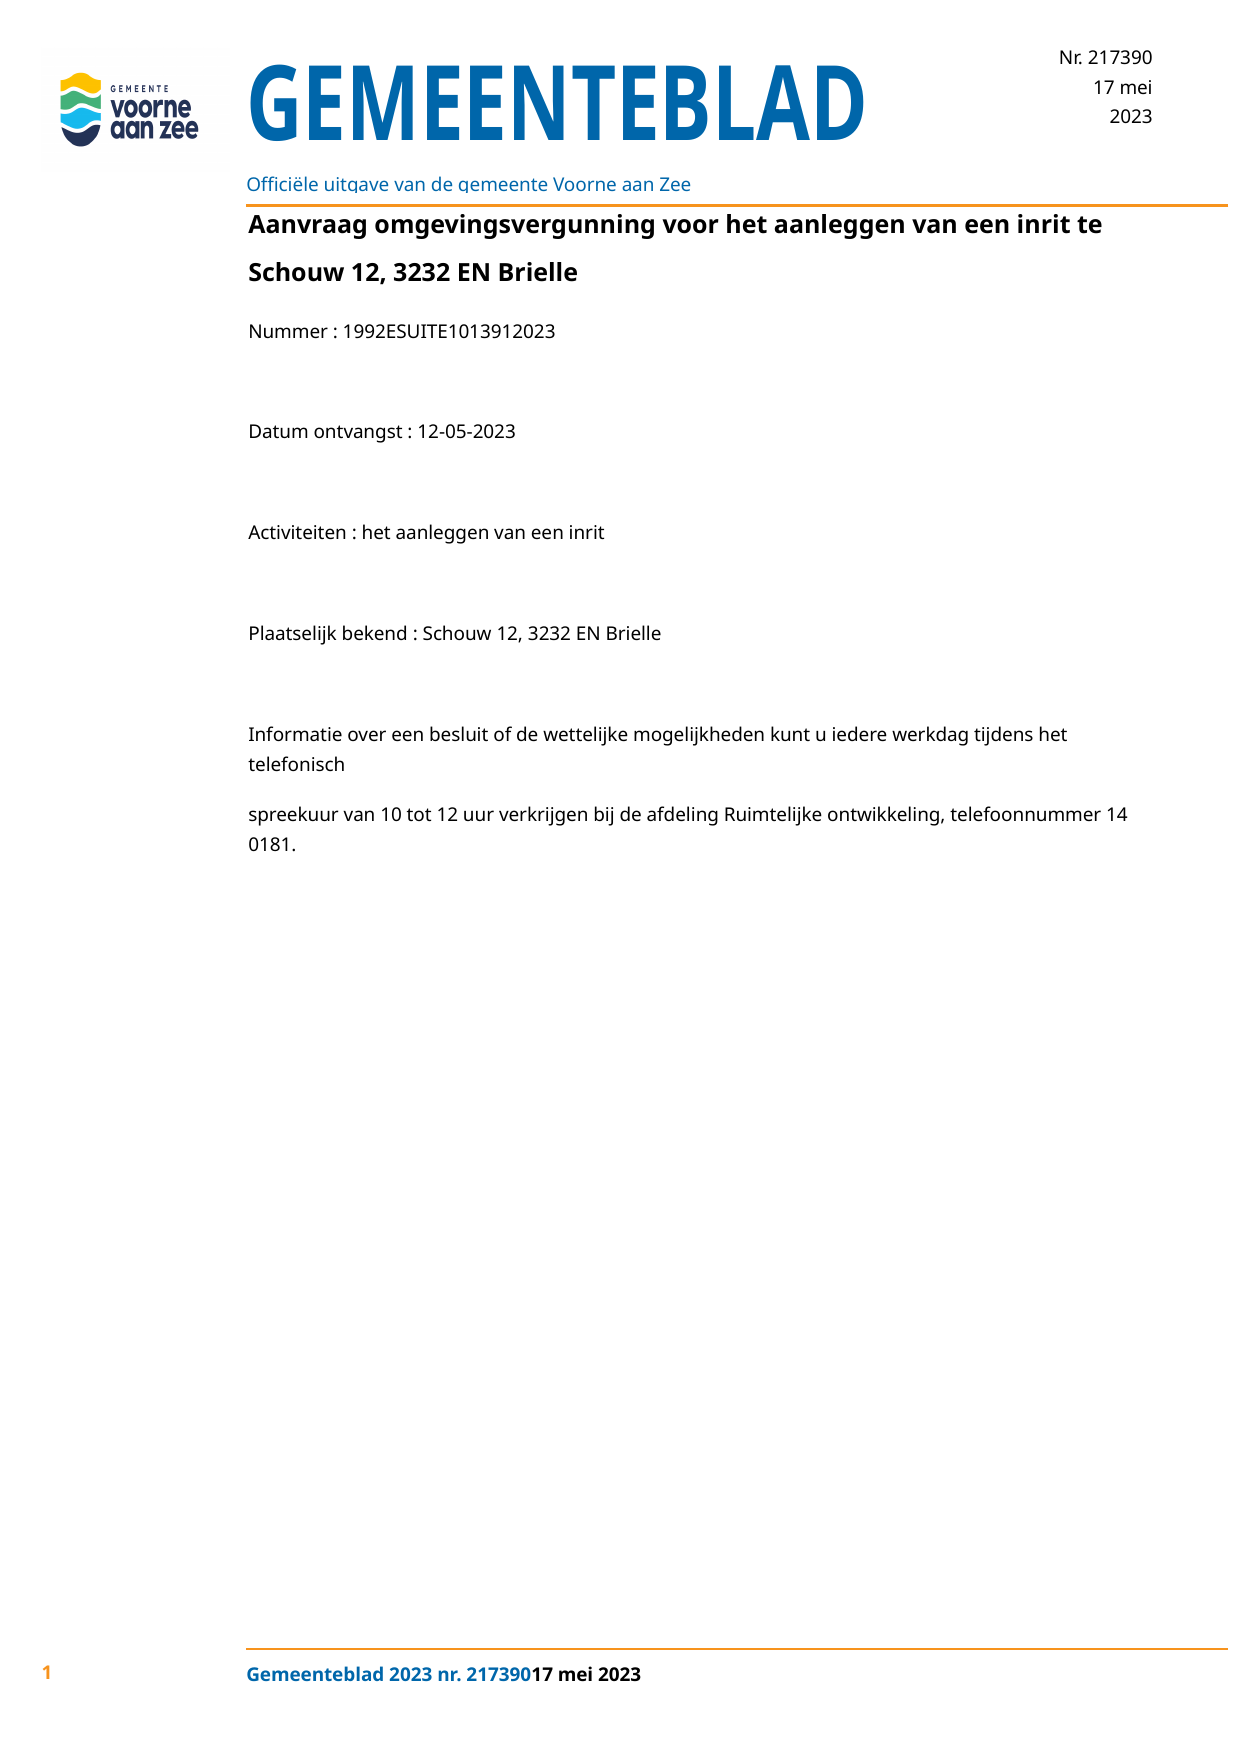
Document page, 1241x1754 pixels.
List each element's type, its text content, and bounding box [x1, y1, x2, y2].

picture [41, 47, 231, 172]
text Datum ontvangst : 12-05-2023 [248, 419, 1152, 444]
text Plaatselijk bekend : Schouw 12, 3232 EN Brielle [248, 620, 1152, 646]
text Aanvraag omgevingsvergunning voor het aanleggen van een inrit te Schouw 12, 3232 EN Brielle [248, 207, 1152, 288]
text spreekuur van 10 tot 12 uur verkrijgen bij de afdeling Ruimtelijke ontwikkeling, telefoonnummer 14 0181. [248, 801, 1152, 857]
text Informatie over een besluit of de wettelijke mogelijkheden kunt u iedere werkdag tijdens het telefonisch [248, 721, 1152, 777]
text Nummer : 1992ESUITE1013912023 [248, 318, 1152, 344]
text Activiteiten : het aanleggen van een inrit [248, 519, 1152, 545]
